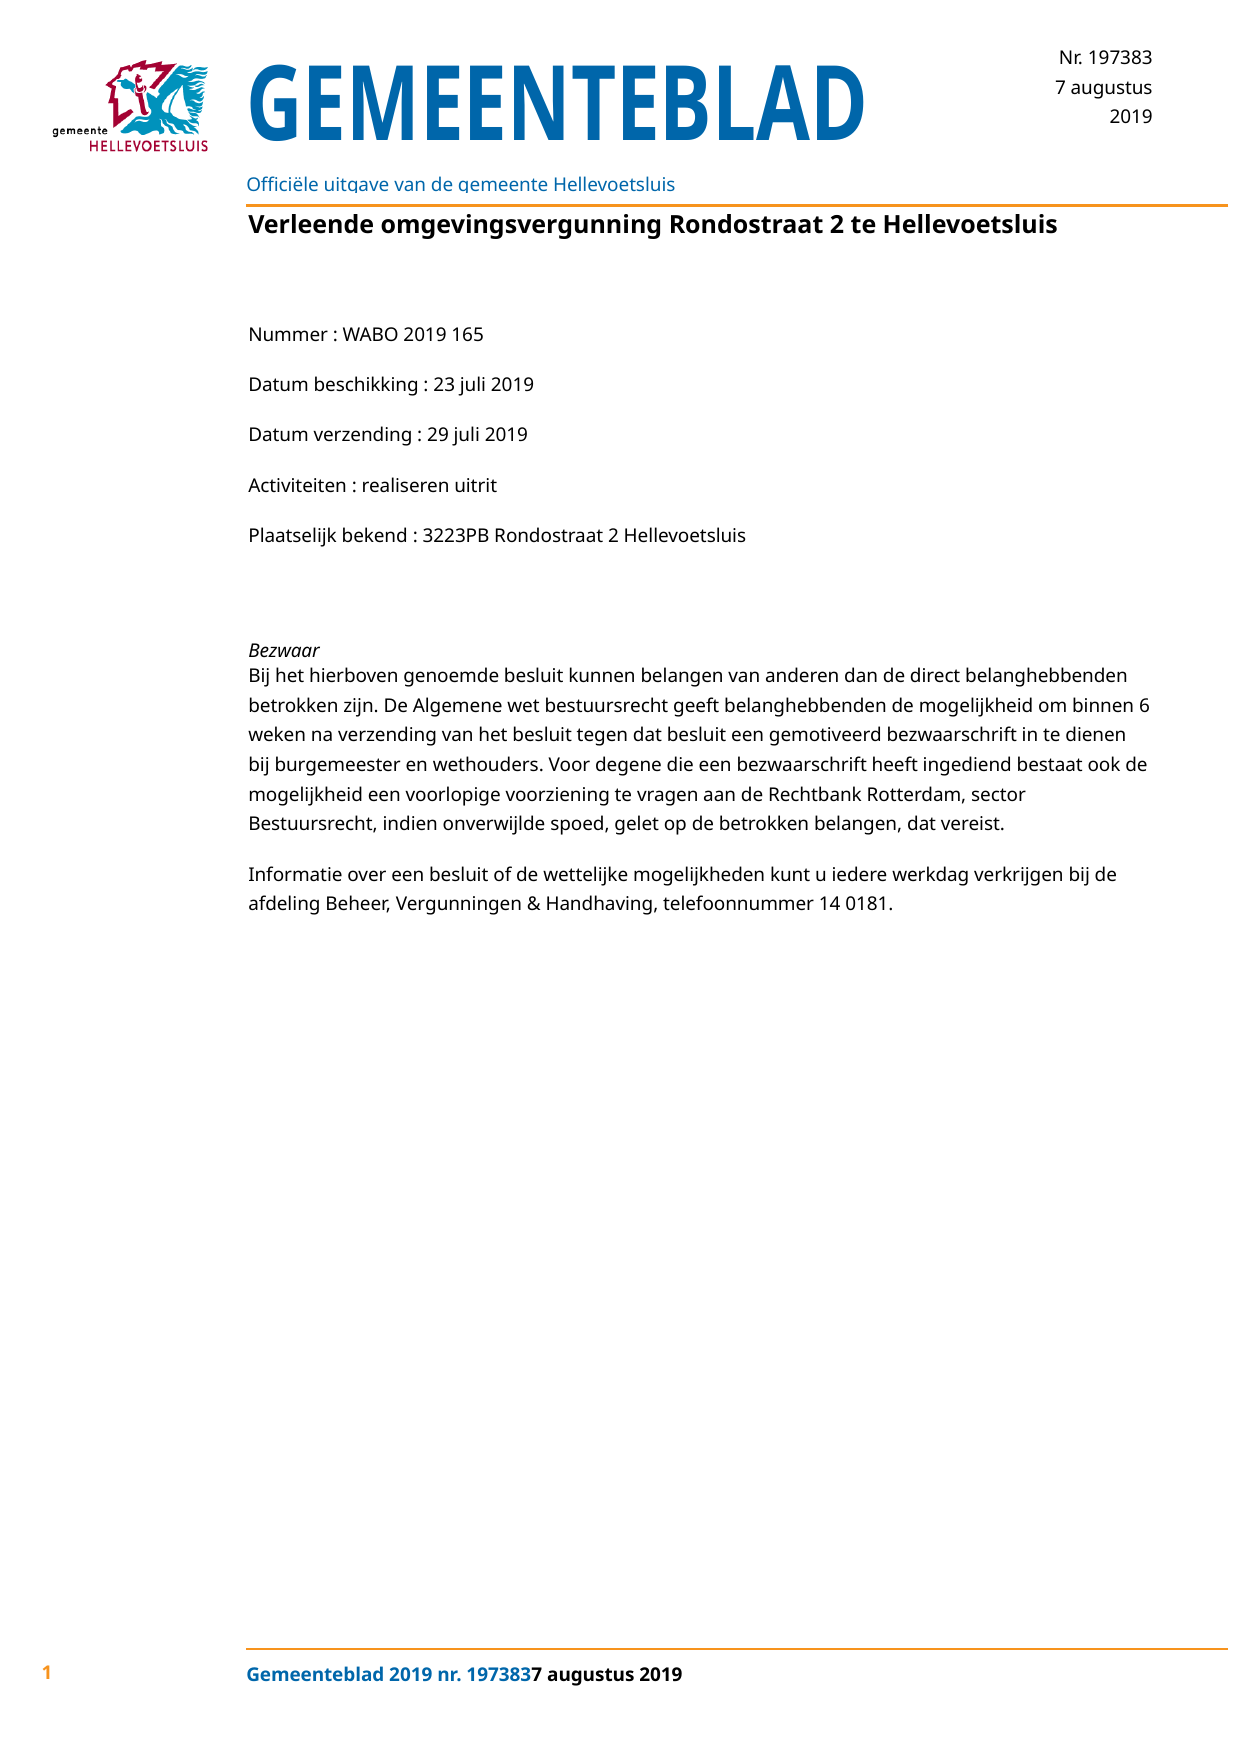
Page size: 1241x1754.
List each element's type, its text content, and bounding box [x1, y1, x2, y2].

text Datum verzending : 29 juli 2019 [248, 422, 1152, 447]
picture [41, 47, 231, 172]
text Bij het hierboven genoemde besluit kunnen belangen van anderen dan de direct belanghebbenden betrokken zijn. De Algemene wet bestuursrecht geeft belanghebbenden de mogelijkheid om binnen 6 weken na verzending van het besluit tegen dat besluit een gemotiveerd bezwaarschrift in te dienen bij burgemeester en wethouders. Voor degene die een bezwaarschrift heeft ingediend bestaat ook de mogelijkheid een voorlopige voorziening te vragen aan de Rechtbank Rotterdam, sector Bestuursrecht, indien onverwijlde spoed, gelet op de betrokken belangen, dat vereist. [248, 662, 1152, 836]
text Informatie over een besluit of de wettelijke mogelijkheden kunt u iedere werkdag verkrijgen bij de afdeling Beheer, Vergunningen & Handhaving, telefoonnummer 14 0181. [248, 861, 1152, 916]
text Datum beschikking : 23 juli 2019 [248, 371, 1152, 397]
text Activiteiten : realiseren uitrit [248, 472, 1152, 498]
text Verleende omgevingsvergunning Rondostraat 2 te Hellevoetsluis [248, 207, 1152, 241]
text Nummer : WABO 2019 165 [248, 321, 1152, 346]
text Bezwaar [248, 637, 1152, 662]
text Plaatselijk bekend : 3223PB Rondostraat 2 Hellevoetsluis [248, 522, 1152, 548]
